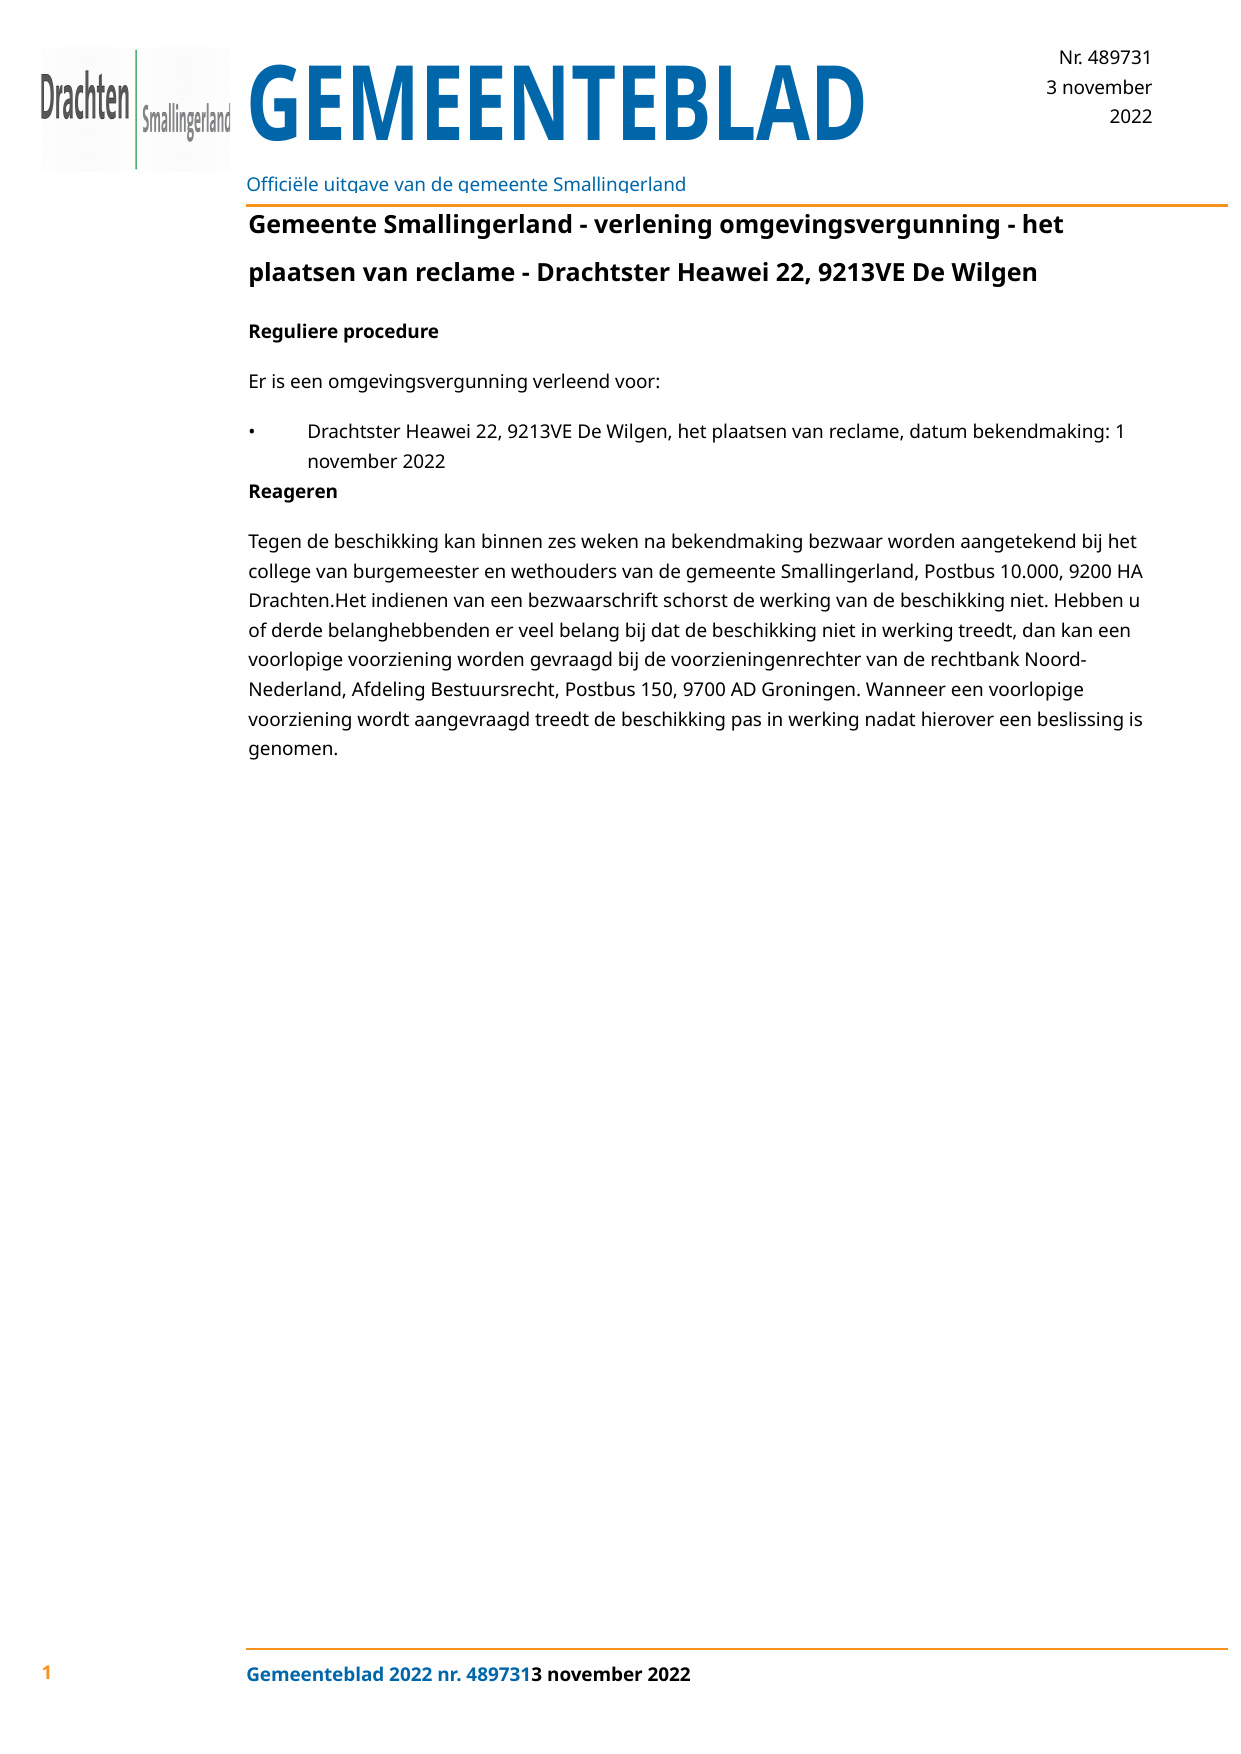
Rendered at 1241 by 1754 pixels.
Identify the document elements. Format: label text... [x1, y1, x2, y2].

text Er is een omgevingsvergunning verleend voor: [248, 368, 1152, 394]
text Reguliere procedure [248, 318, 1152, 344]
text Reageren [248, 478, 1152, 504]
list Drachtster Heawei 22, 9213VE De Wilgen, het plaatsen van reclame, datum bekendmaking: 1 november 2022 [248, 419, 1152, 474]
text Gemeente Smallingerland - verlening omgevingsvergunning - het plaatsen van reclame - Drachtster Heawei 22, 9213VE De Wilgen [248, 207, 1152, 288]
picture [41, 47, 231, 172]
text Tegen de beschikking kan binnen zes weken na bekendmaking bezwaar worden aangetekend bij het college van burgemeester en wethouders van de gemeente Smallingerland, Postbus 10.000, 9200 HA Drachten.Het indienen van een bezwaarschrift schorst de werking van de beschikking niet. Hebben u of derde belanghebbenden er veel belang bij dat de beschikking niet in werking treedt, dan kan een voorlopige voorziening worden gevraagd bij de voorzieningenrechter van de rechtbank Noord-Nederland, Afdeling Bestuursrecht, Postbus 150, 9700 AD Groningen. Wanneer een voorlopige voorziening wordt aangevraagd treedt de beschikking pas in werking nadat hierover een beslissing is genomen. [248, 528, 1152, 761]
